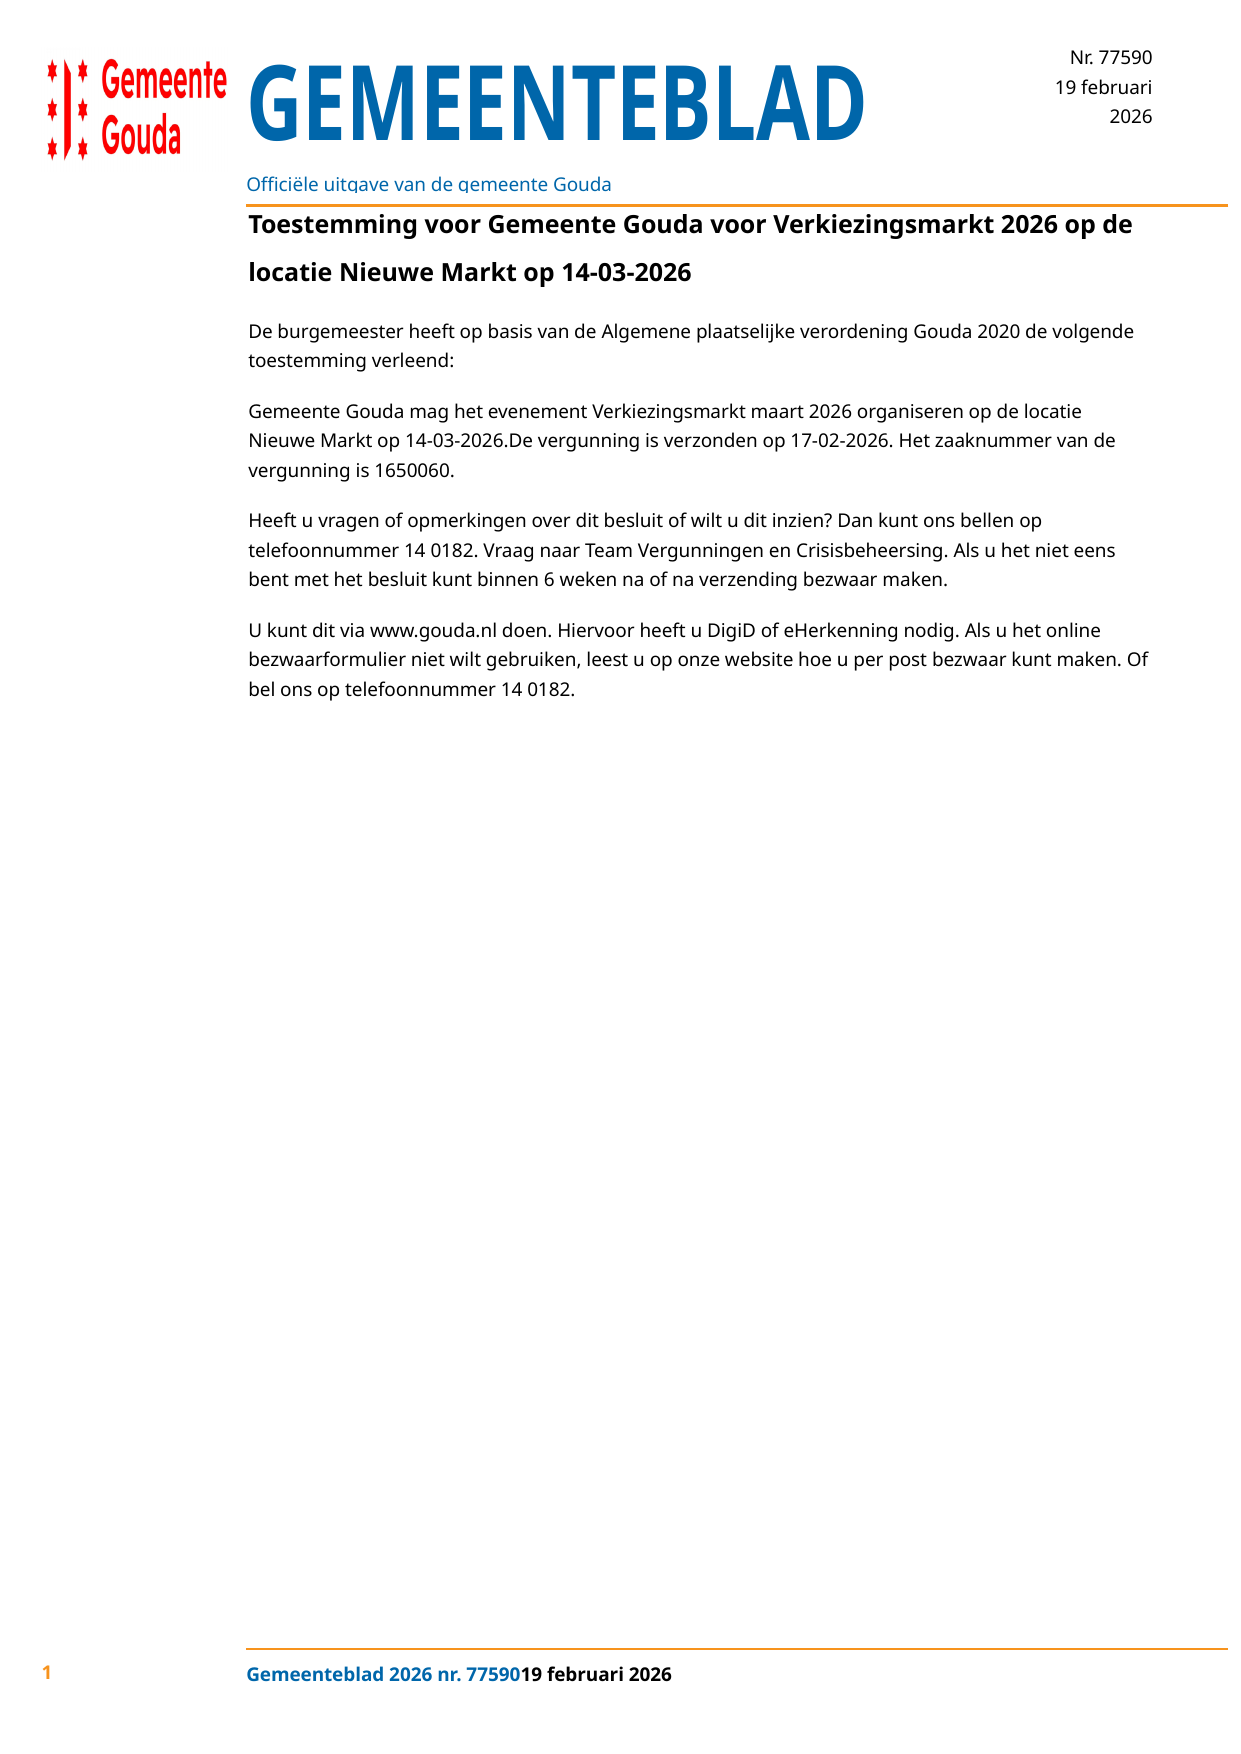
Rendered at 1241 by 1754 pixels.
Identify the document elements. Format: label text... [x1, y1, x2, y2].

text Gemeente Gouda mag het evenement Verkiezingsmarkt maart 2026 organiseren op de locatie Nieuwe Markt op 14-03-2026.De vergunning is verzonden op 17-02-2026. Het zaaknummer van de vergunning is 1650060. [248, 398, 1152, 483]
picture [41, 47, 231, 172]
text Heeft u vragen of opmerkingen over dit besluit of wilt u dit inzien? Dan kunt ons bellen op telefoonnummer 14 0182. Vraag naar Team Vergunningen en Crisisbeheersing. Als u het niet eens bent met het besluit kunt binnen 6 weken na of na verzending bezwaar maken. [248, 507, 1152, 592]
text U kunt dit via www.gouda.nl doen. Hiervoor heeft u DigiD of eHerkenning nodig. Als u het online bezwaarformulier niet wilt gebruiken, leest u op onze website hoe u per post bezwaar kunt maken. Of bel ons op telefoonnummer 14 0182. [248, 617, 1152, 702]
text Toestemming voor Gemeente Gouda voor Verkiezingsmarkt 2026 op de locatie Nieuwe Markt op 14-03-2026 [248, 207, 1152, 288]
text De burgemeester heeft op basis van de Algemene plaatselijke verordening Gouda 2020 de volgende toestemming verleend: [248, 318, 1152, 373]
